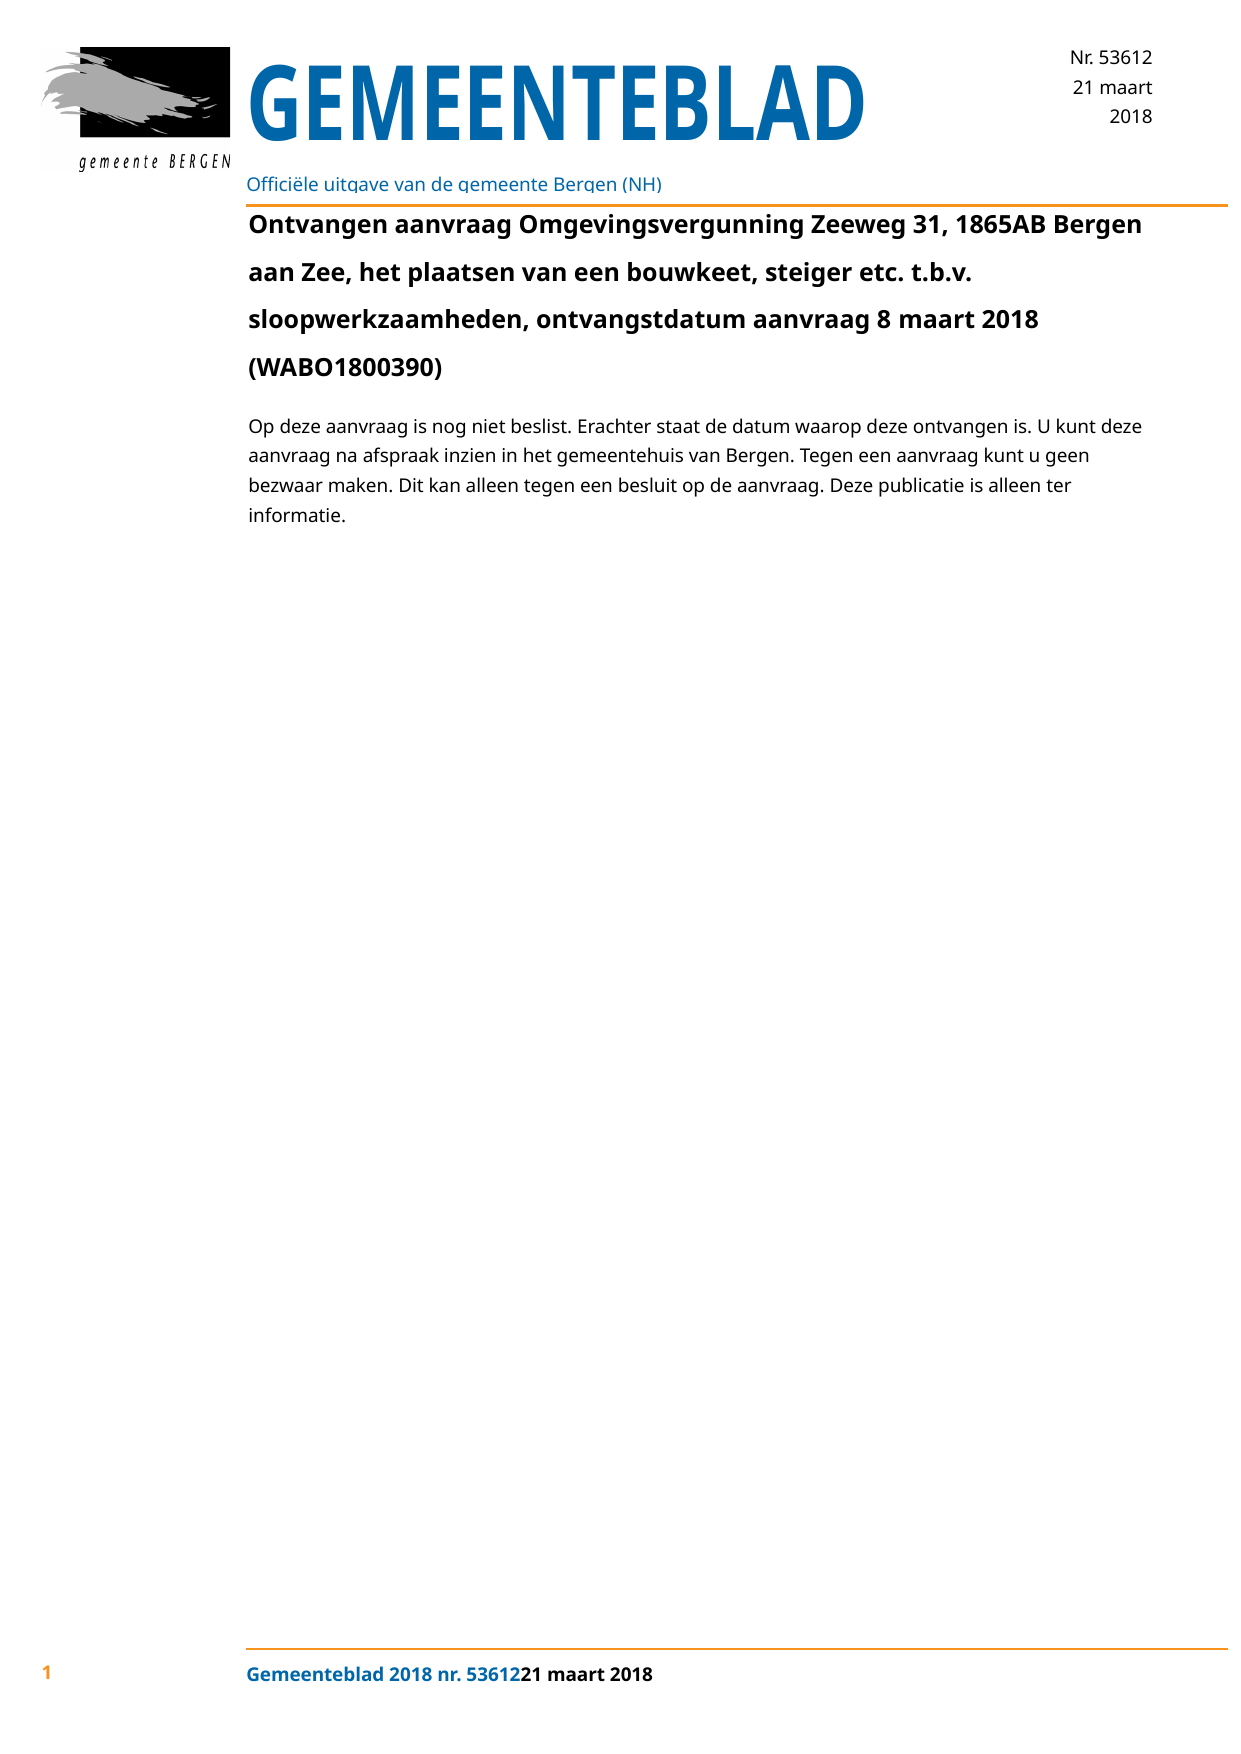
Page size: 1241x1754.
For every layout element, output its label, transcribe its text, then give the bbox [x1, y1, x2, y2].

text Op deze aanvraag is nog niet beslist. Erachter staat de datum waarop deze ontvangen is. U kunt deze aanvraag na afspraak inzien in het gemeentehuis van Bergen. Tegen een aanvraag kunt u geen bezwaar maken. Dit kan alleen tegen een besluit op de aanvraag. Deze publicatie is alleen ter informatie. [248, 413, 1152, 528]
picture [41, 47, 231, 172]
text Ontvangen aanvraag Omgevingsvergunning Zeeweg 31, 1865AB Bergen aan Zee, het plaatsen van een bouwkeet, steiger etc. t.b.v. sloopwerkzaamheden, ontvangstdatum aanvraag 8 maart 2018 (WABO1800390) [248, 207, 1152, 384]
